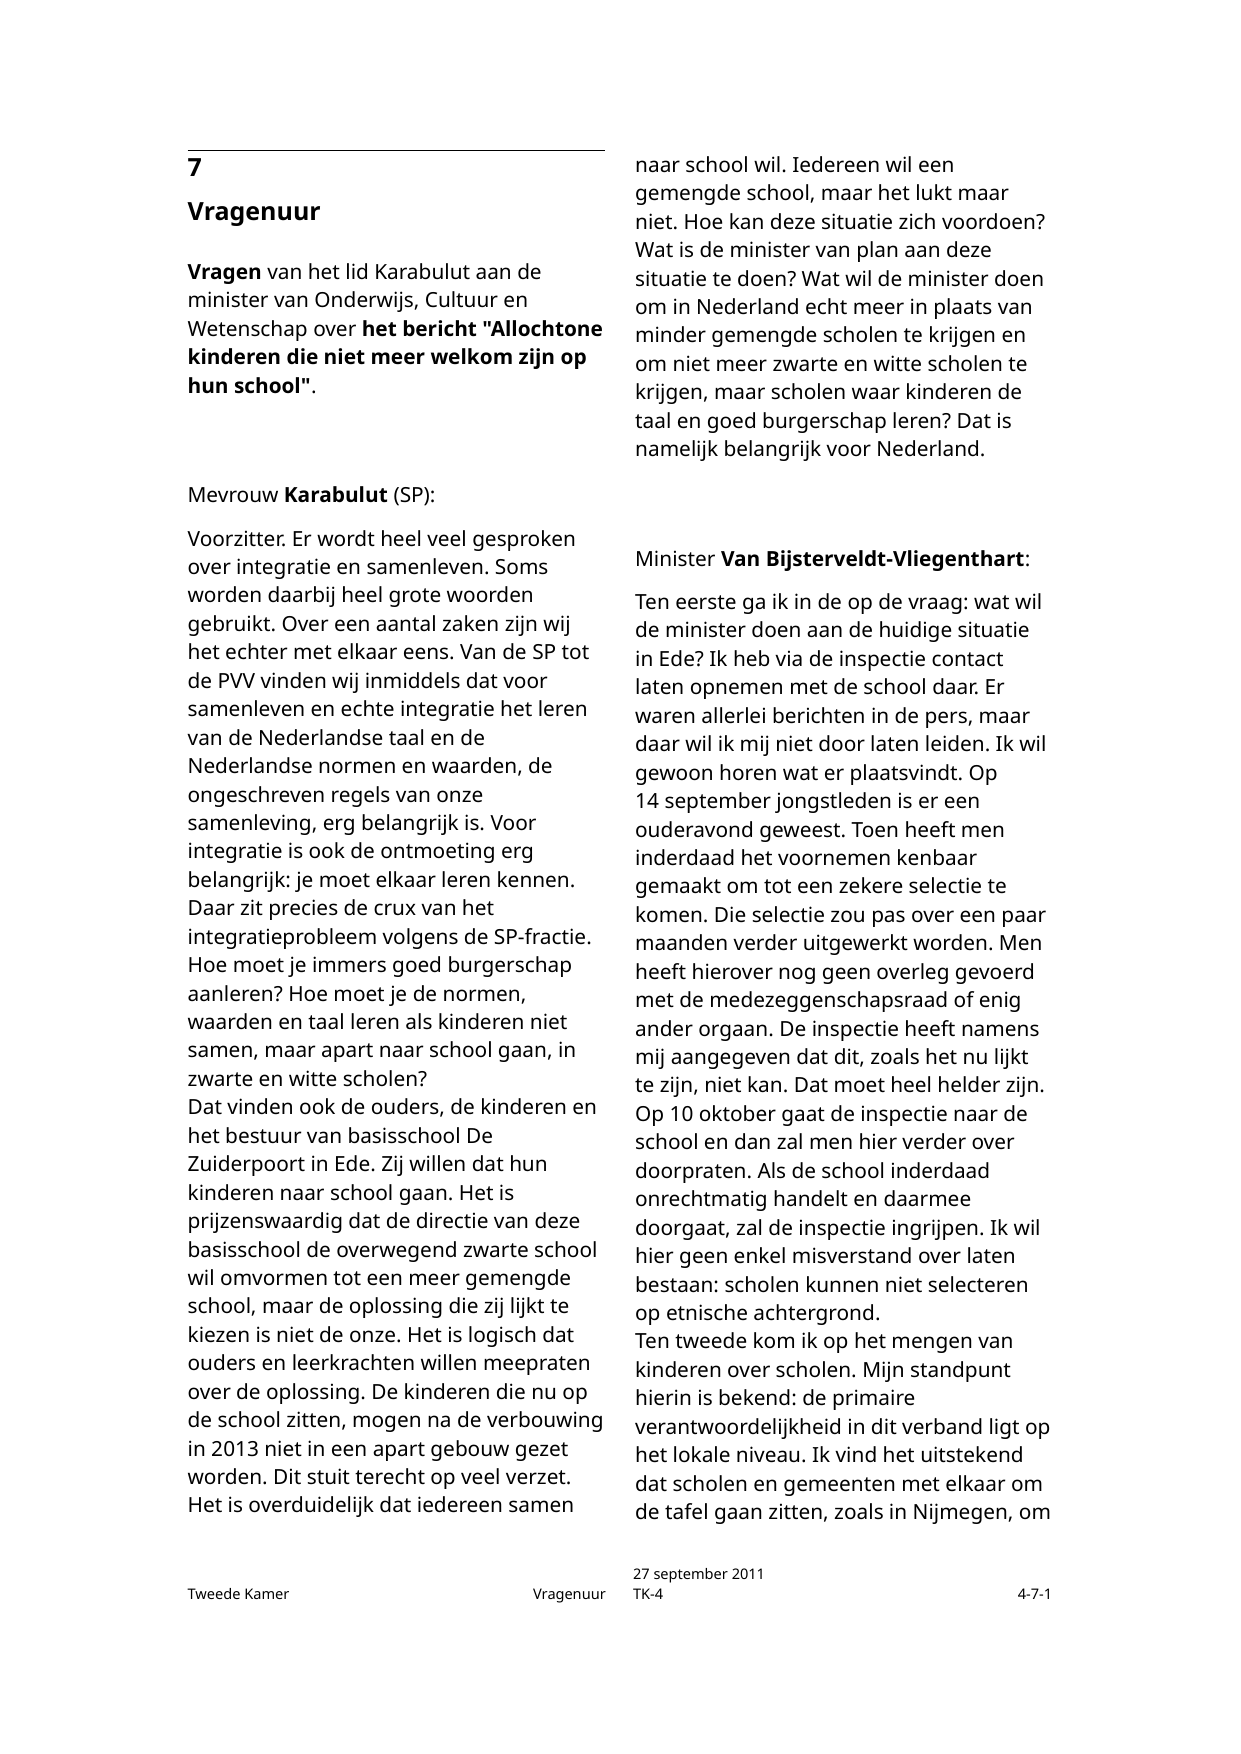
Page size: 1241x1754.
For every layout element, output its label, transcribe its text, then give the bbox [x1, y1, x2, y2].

text  [635, 493, 1053, 521]
text Dat vinden ook de ouders, de kinderen en het bestuur van basisschool De Zuiderpoort in Ede. Zij willen dat hun kinderen naar school gaan. Het is prijzenswaardig dat de directie van deze basisschool de overwegend zwarte school wil omvormen tot een meer gemengde school, maar de oplossing die zij lijkt te kiezen is niet de onze. Het is logisch dat ouders en leerkrachten willen meepraten over de oplossing. De kinderen die nu op de school zitten, mogen na de verbouwing in 2013 niet in een apart gebouw gezet worden. Dit stuit terecht op veel verzet. Het is overduidelijk dat iedereen samen [187, 1092, 605, 1519]
text 7 [187, 151, 605, 184]
text Vragenuur [187, 193, 605, 227]
text Mevrouw Karabulut (SP): [187, 480, 605, 509]
text  [187, 429, 605, 458]
text naar school wil. Iedereen wil een gemengde school, maar het lukt maar niet. Hoe kan deze situatie zich voordoen? Wat is de minister van plan aan deze situatie te doen? Wat wil de minister doen om in Nederland echt meer in plaats van minder gemengde scholen te krijgen en om niet meer zwarte en witte scholen te krijgen, maar scholen waar kinderen de taal en goed burgerschap leren? Dat is namelijk belangrijk voor Nederland. [635, 150, 1053, 463]
text Vragen van het lid Karabulut aan de minister van Onderwijs, Cultuur en Wetenschap over het bericht "Allochtone kinderen die niet meer welkom zijn op hun school". [187, 257, 605, 399]
text Voorzitter. Er wordt heel veel gesproken over integratie en samenleven. Soms worden daarbij heel grote woorden gebruikt. Over een aantal zaken zijn wij het echter met elkaar eens. Van de SP tot de PVV vinden wij inmiddels dat voor samenleven en echte integratie het leren van de Nederlandse taal en de Nederlandse normen en waarden, de ongeschreven regels van onze samenleving, erg belangrijk is. Voor integratie is ook de ontmoeting erg belangrijk: je moet elkaar leren kennen. Daar zit precies de crux van het integratieprobleem volgens de SP-fractie. Hoe moet je immers goed burgerschap aanleren? Hoe moet je de normen, waarden en taal leren als kinderen niet samen, maar apart naar school gaan, in zwarte en witte scholen? [187, 524, 605, 1092]
text Ten eerste ga ik in de op de vraag: wat wil de minister doen aan de huidige situatie in Ede? Ik heb via de inspectie contact laten opnemen met de school daar. Er waren allerlei berichten in de pers, maar daar wil ik mij niet door laten leiden. Ik wil gewoon horen wat er plaatsvindt. Op 14 september jongstleden is er een ouderavond geweest. Toen heeft men inderdaad het voornemen kenbaar gemaakt om tot een zekere selectie te komen. Die selectie zou pas over een paar maanden verder uitgewerkt worden. Men heeft hierover nog geen overleg gevoerd met de medezeggenschapsraad of enig ander orgaan. De inspectie heeft namens mij aangegeven dat dit, zoals het nu lijkt te zijn, niet kan. Dat moet heel helder zijn. Op 10 oktober gaat de inspectie naar de school en dan zal men hier verder over doorpraten. Als de school inderdaad onrechtmatig handelt en daarmee doorgaat, zal de inspectie ingrijpen. Ik wil hier geen enkel misverstand over laten bestaan: scholen kunnen niet selecteren op etnische achtergrond. [635, 587, 1053, 1327]
text Minister Van Bijsterveldt-Vliegenthart: [635, 544, 1053, 572]
text Ten tweede kom ik op het mengen van kinderen over scholen. Mijn standpunt hierin is bekend: de primaire verantwoordelijkheid in dit verband ligt op het lokale niveau. Ik vind het uitstekend dat scholen en gemeenten met elkaar om de tafel gaan zitten, zoals in Nijmegen, om [635, 1327, 1053, 1526]
